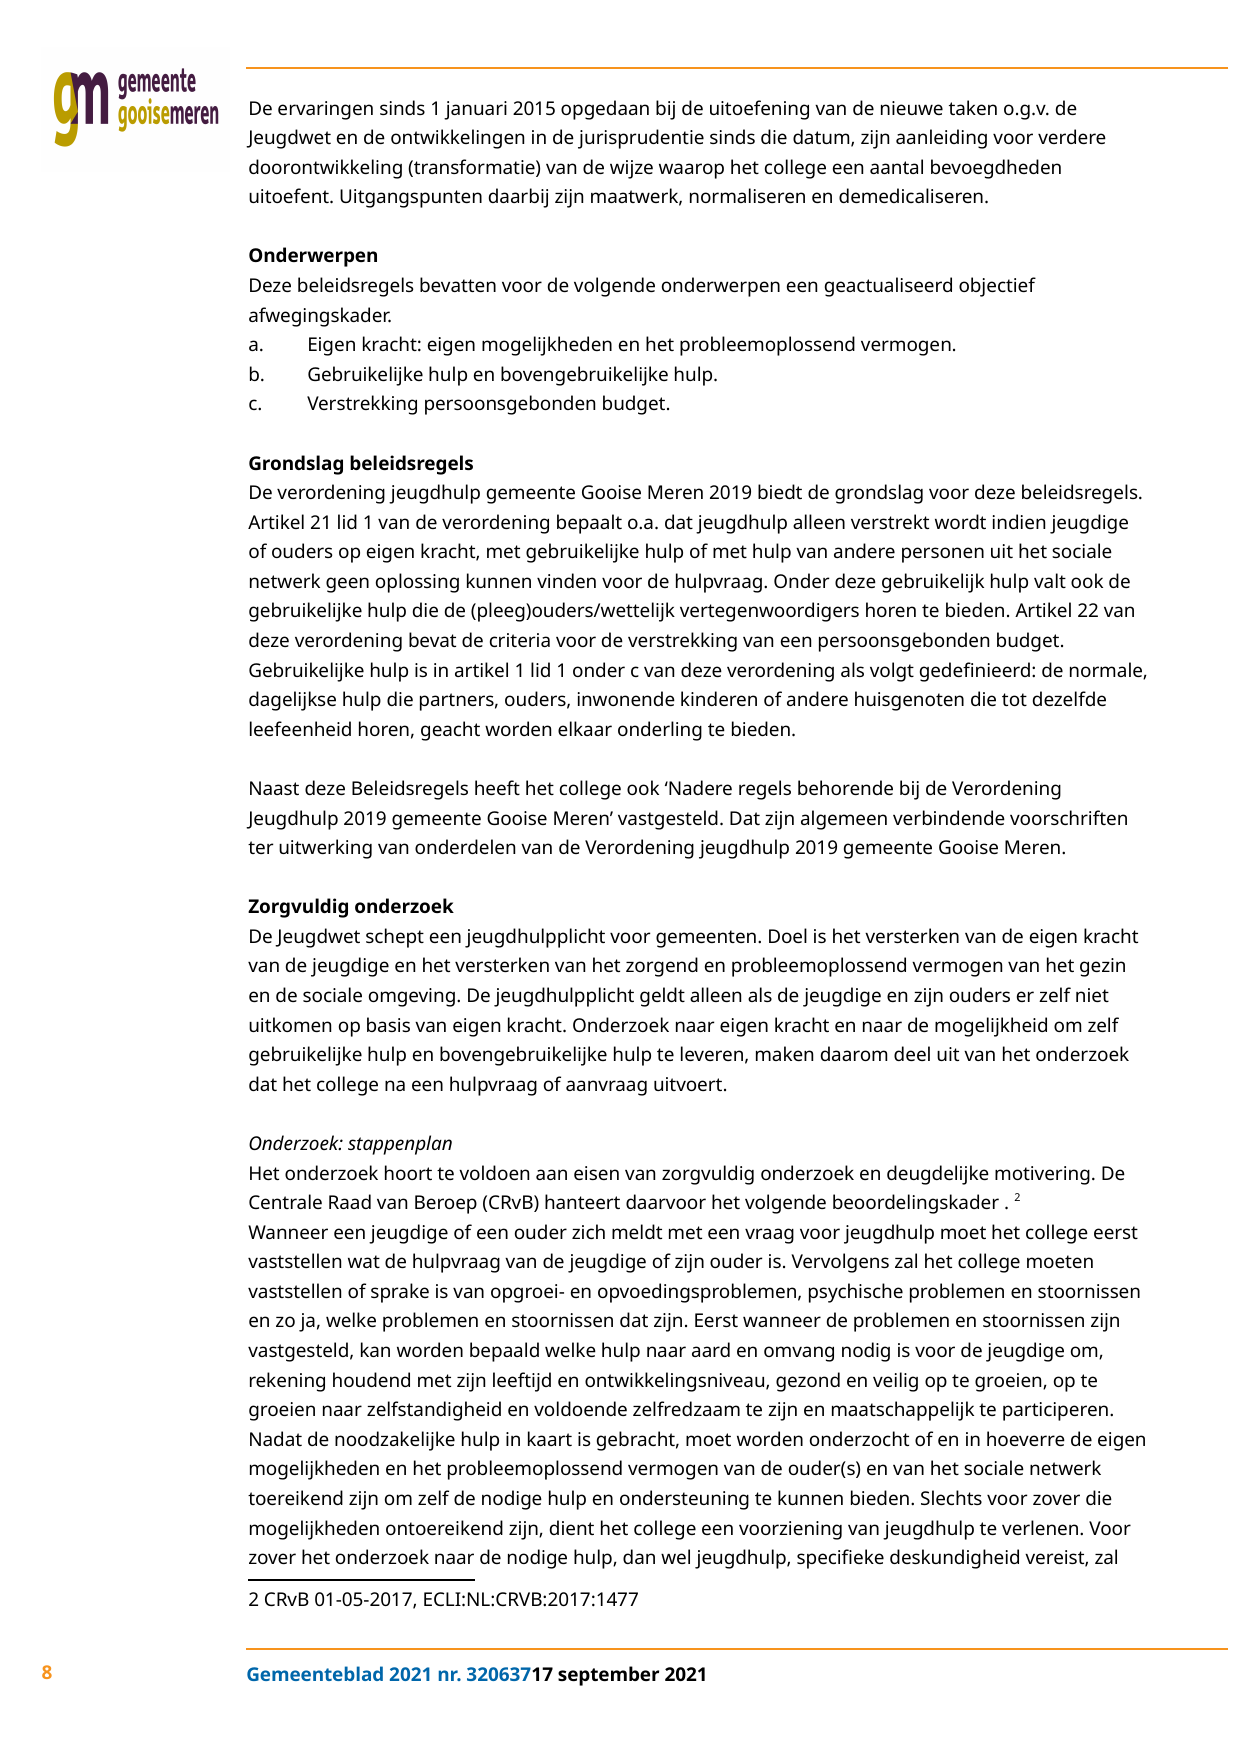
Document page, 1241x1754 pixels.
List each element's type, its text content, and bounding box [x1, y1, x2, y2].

text Wanneer een jeugdige of een ouder zich meldt met een vraag voor jeugdhulp moet het college eerst vaststellen wat de hulpvraag van de jeugdige of zijn ouder is. Vervolgens zal het college moeten vaststellen of sprake is van opgroei- en opvoedingsproblemen, psychische problemen en stoornissen en zo ja, welke problemen en stoornissen dat zijn. Eerst wanneer de problemen en stoornissen zijn vastgesteld, kan worden bepaald welke hulp naar aard en omvang nodig is voor de jeugdige om, rekening houdend met zijn leeftijd en ontwikkelingsniveau, gezond en veilig op te groeien, op te groeien naar zelfstandigheid en voldoende zelfredzaam te zijn en maatschappelijk te participeren. Nadat de noodzakelijke hulp in kaart is gebracht, moet worden onderzocht of en in hoeverre de eigen mogelijkheden en het probleemoplossend vermogen van de ouder(s) en van het sociale netwerk toereikend zijn om zelf de nodige hulp en ondersteuning te kunnen bieden. Slechts voor zover die mogelijkheden ontoereikend zijn, dient het college een voorziening van jeugdhulp te verlenen. Voor zover het onderzoek naar de nodige hulp, dan wel jeugdhulp, specifieke deskundigheid vereist, zal [248, 1219, 1152, 1570]
text Zorgvuldig onderzoek [248, 893, 1152, 919]
picture [41, 47, 231, 172]
text Naast deze Beleidsregels heeft het college ook ‘Nadere regels behorende bij de Verordening Jeugdhulp 2019 gemeente Gooise Meren’ vastgesteld. Dat zijn algemeen verbindende voorschriften ter uitwerking van onderdelen van de Verordening jeugdhulp 2019 gemeente Gooise Meren. [248, 775, 1152, 860]
text De verordening jeugdhulp gemeente Gooise Meren 2019 biedt de grondslag voor deze beleidsregels. Artikel 21 lid 1 van de verordening bepaalt o.a. dat jeugdhulp alleen verstrekt wordt indien jeugdige of ouders op eigen kracht, met gebruikelijke hulp of met hulp van andere personen uit het sociale netwerk geen oplossing kunnen vinden voor de hulpvraag. Onder deze gebruikelijk hulp valt ook de gebruikelijke hulp die de (pleeg)ouders/wettelijk vertegenwoordigers horen te bieden. Artikel 22 van deze verordening bevat de criteria voor de verstrekking van een persoonsgebonden budget. Gebruikelijke hulp is in artikel 1 lid 1 onder c van deze verordening als volgt gedefinieerd: de normale, dagelijkse hulp die partners, ouders, inwonende kinderen of andere huisgenoten die tot dezelfde leefeenheid horen, geacht worden elkaar onderling te bieden. [248, 479, 1152, 742]
list Eigen kracht: eigen mogelijkheden en het probleemoplossend vermogen. [248, 331, 1152, 357]
text Onderzoek: stappenplan [248, 1130, 1152, 1156]
list Verstrekking persoonsgebonden budget. [248, 391, 1152, 416]
text Deze beleidsregels bevatten voor de volgende onderwerpen een geactualiseerd objectief afwegingskader. [248, 272, 1152, 328]
text CRvB 01-05-2017, ECLI:NL:CRVB:2017:1477 [248, 1586, 1152, 1612]
text De ervaringen sinds 1 januari 2015 opgedaan bij de uitoefening van de nieuwe taken o.g.v. de Jeugdwet en de ontwikkelingen in de jurisprudentie sinds die datum, zijn aanleiding voor verdere doorontwikkeling (transformatie) van de wijze waarop het college een aantal bevoegdheden uitoefent. Uitgangspunten daarbij zijn maatwerk, normaliseren en demedicaliseren. [248, 95, 1152, 209]
text Het onderzoek hoort te voldoen aan eisen van zorgvuldig onderzoek en deugdelijke motivering. De Centrale Raad van Beroep (CRvB) hanteert daarvoor het volgende beoordelingskader . [248, 1160, 1152, 1215]
list Gebruikelijke hulp en bovengebruikelijke hulp. [248, 361, 1152, 387]
text Onderwerpen [248, 243, 1152, 268]
text Grondslag beleidsregels [248, 450, 1152, 476]
text De Jeugdwet schept een jeugdhulpplicht voor gemeenten. Doel is het versterken van de eigen kracht van de jeugdige en het versterken van het zorgend en probleemoplossend vermogen van het gezin en de sociale omgeving. De jeugdhulpplicht geldt alleen als de jeugdige en zijn ouders er zelf niet uitkomen op basis van eigen kracht. Onderzoek naar eigen kracht en naar de mogelijkheid om zelf gebruikelijke hulp en bovengebruikelijke hulp te leveren, maken daarom deel uit van het onderzoek dat het college na een hulpvraag of aanvraag uitvoert. [248, 923, 1152, 1097]
